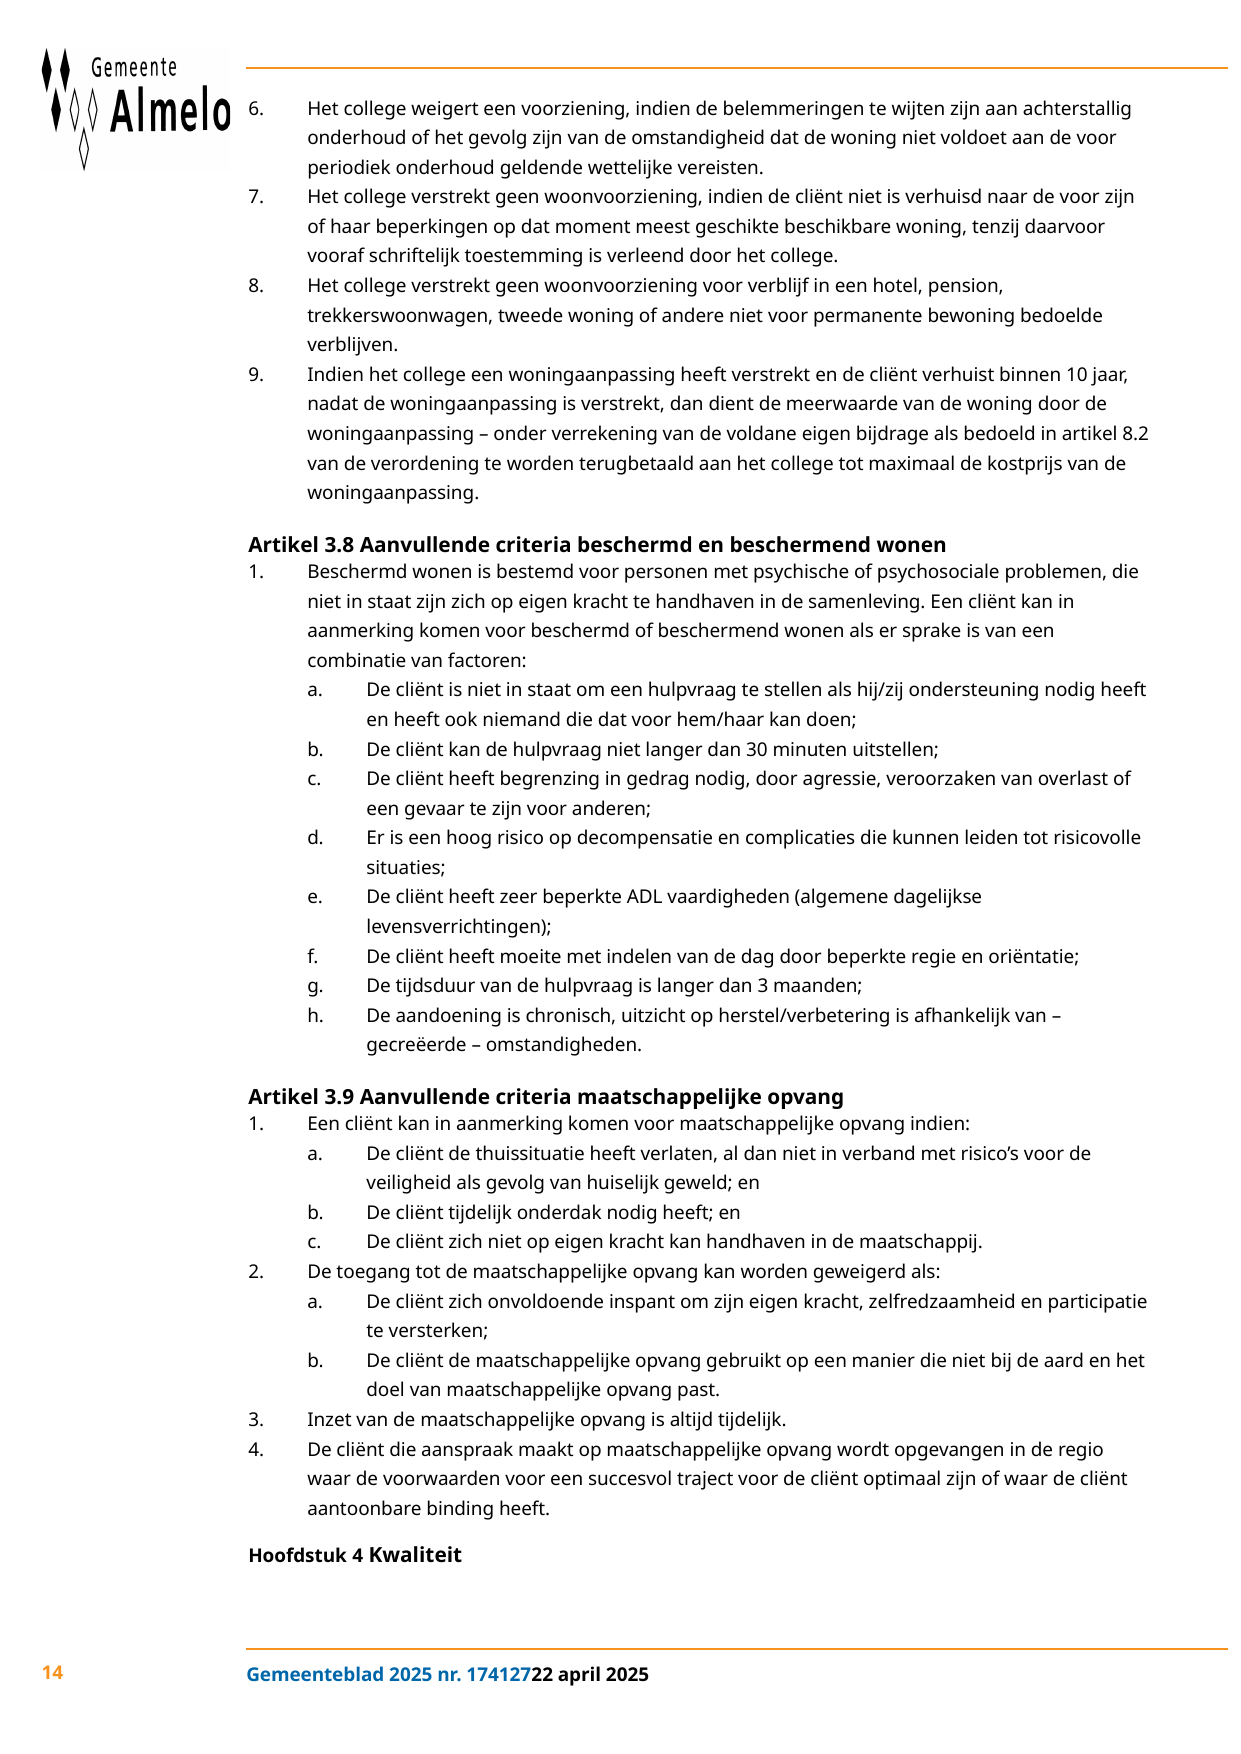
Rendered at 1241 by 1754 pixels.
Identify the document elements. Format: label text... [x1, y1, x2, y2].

list De cliënt zich niet op eigen kracht kan handhaven in de maatschappij. [307, 1229, 1152, 1254]
list De cliënt de maatschappelijke opvang gebruikt op een manier die niet bij de aard en het doel van maatschappelijke opvang past. [307, 1347, 1152, 1402]
picture [41, 47, 231, 172]
list De cliënt kan de hulpvraag niet langer dan 30 minuten uitstellen; [307, 736, 1152, 761]
list De tijdsduur van de hulpvraag is langer dan 3 maanden; [307, 972, 1152, 998]
list De toegang tot de maatschappelijke opvang kan worden geweigerd als: [248, 1258, 1152, 1284]
list De cliënt is niet in staat om een hulpvraag te stellen als hij/zij ondersteuning nodig heeft en heeft ook niemand die dat voor hem/haar kan doen; [307, 677, 1152, 732]
list De aandoening is chronisch, uitzicht op herstel/verbetering is afhankelijk van – gecreëerde – omstandigheden. [307, 1002, 1152, 1057]
list De cliënt die aanspraak maakt op maatschappelijke opvang wordt opgevangen in de regio waar de voorwaarden voor een succesvol traject voor de cliënt optimaal zijn of waar de cliënt aantoonbare binding heeft. [248, 1436, 1152, 1521]
list De cliënt tijdelijk onderdak nodig heeft; en [307, 1199, 1152, 1225]
list Het college verstrekt geen woonvoorziening voor verblijf in een hotel, pension, trekkerswoonwagen, tweede woning of andere niet voor permanente bewoning bedoelde verblijven. [248, 272, 1152, 357]
list De cliënt heeft begrenzing in gedrag nodig, door agressie, veroorzaken van overlast of een gevaar te zijn voor anderen; [307, 765, 1152, 821]
list Er is een hoog risico op decompensatie en complicaties die kunnen leiden tot risicovolle situaties; [307, 824, 1152, 880]
list De cliënt zich onvoldoende inspant om zijn eigen kracht, zelfredzaamheid en participatie te versterken; [307, 1288, 1152, 1343]
list De cliënt heeft moeite met indelen van de dag door beperkte regie en oriëntatie; [307, 943, 1152, 968]
list Het college verstrekt geen woonvoorziening, indien de cliënt niet is verhuisd naar de voor zijn of haar beperkingen op dat moment meest geschikte beschikbare woning, tenzij daarvoor vooraf schriftelijk toestemming is verleend door het college. [248, 183, 1152, 268]
list Indien het college een woningaanpassing heeft verstrekt en de cliënt verhuist binnen 10 jaar, nadat de woningaanpassing is verstrekt, dan dient de meerwaarde van de woning door de woningaanpassing – onder verrekening van de voldane eigen bijdrage als bedoeld in artikel 8.2 van de verordening te worden terugbetaald aan het college tot maximaal de kostprijs van de woningaanpassing. [248, 361, 1152, 505]
list Het college weigert een voorziening, indien de belemmeringen te wijten zijn aan achterstallig onderhoud of het gevolg zijn van de omstandigheid dat de woning niet voldoet aan de voor periodiek onderhoud geldende wettelijke vereisten. [248, 95, 1152, 180]
list De cliënt heeft zeer beperkte ADL vaardigheden (algemene dagelijkse levensverrichtingen); [307, 884, 1152, 939]
text Artikel 3.9 Aanvullende criteria maatschappelijke opvang [248, 1082, 1152, 1110]
list De cliënt de thuissituatie heeft verlaten, al dan niet in verband met risico’s voor de veiligheid als gevolg van huiselijk geweld; en [307, 1140, 1152, 1195]
list Inzet van de maatschappelijke opvang is altijd tijdelijk. [248, 1406, 1152, 1432]
text Artikel 3.8 Aanvullende criteria beschermd en beschermend wonen [248, 530, 1152, 558]
text Hoofdstuk 4 Kwaliteit [248, 1541, 1152, 1569]
list Beschermd wonen is bestemd voor personen met psychische of psychosociale problemen, die niet in staat zijn zich op eigen kracht te handhaven in de samenleving. Een cliënt kan in aanmerking komen voor beschermd of beschermend wonen als er sprake is van een combinatie van factoren: [248, 558, 1152, 673]
list Een cliënt kan in aanmerking komen voor maatschappelijke opvang indien: [248, 1110, 1152, 1136]
